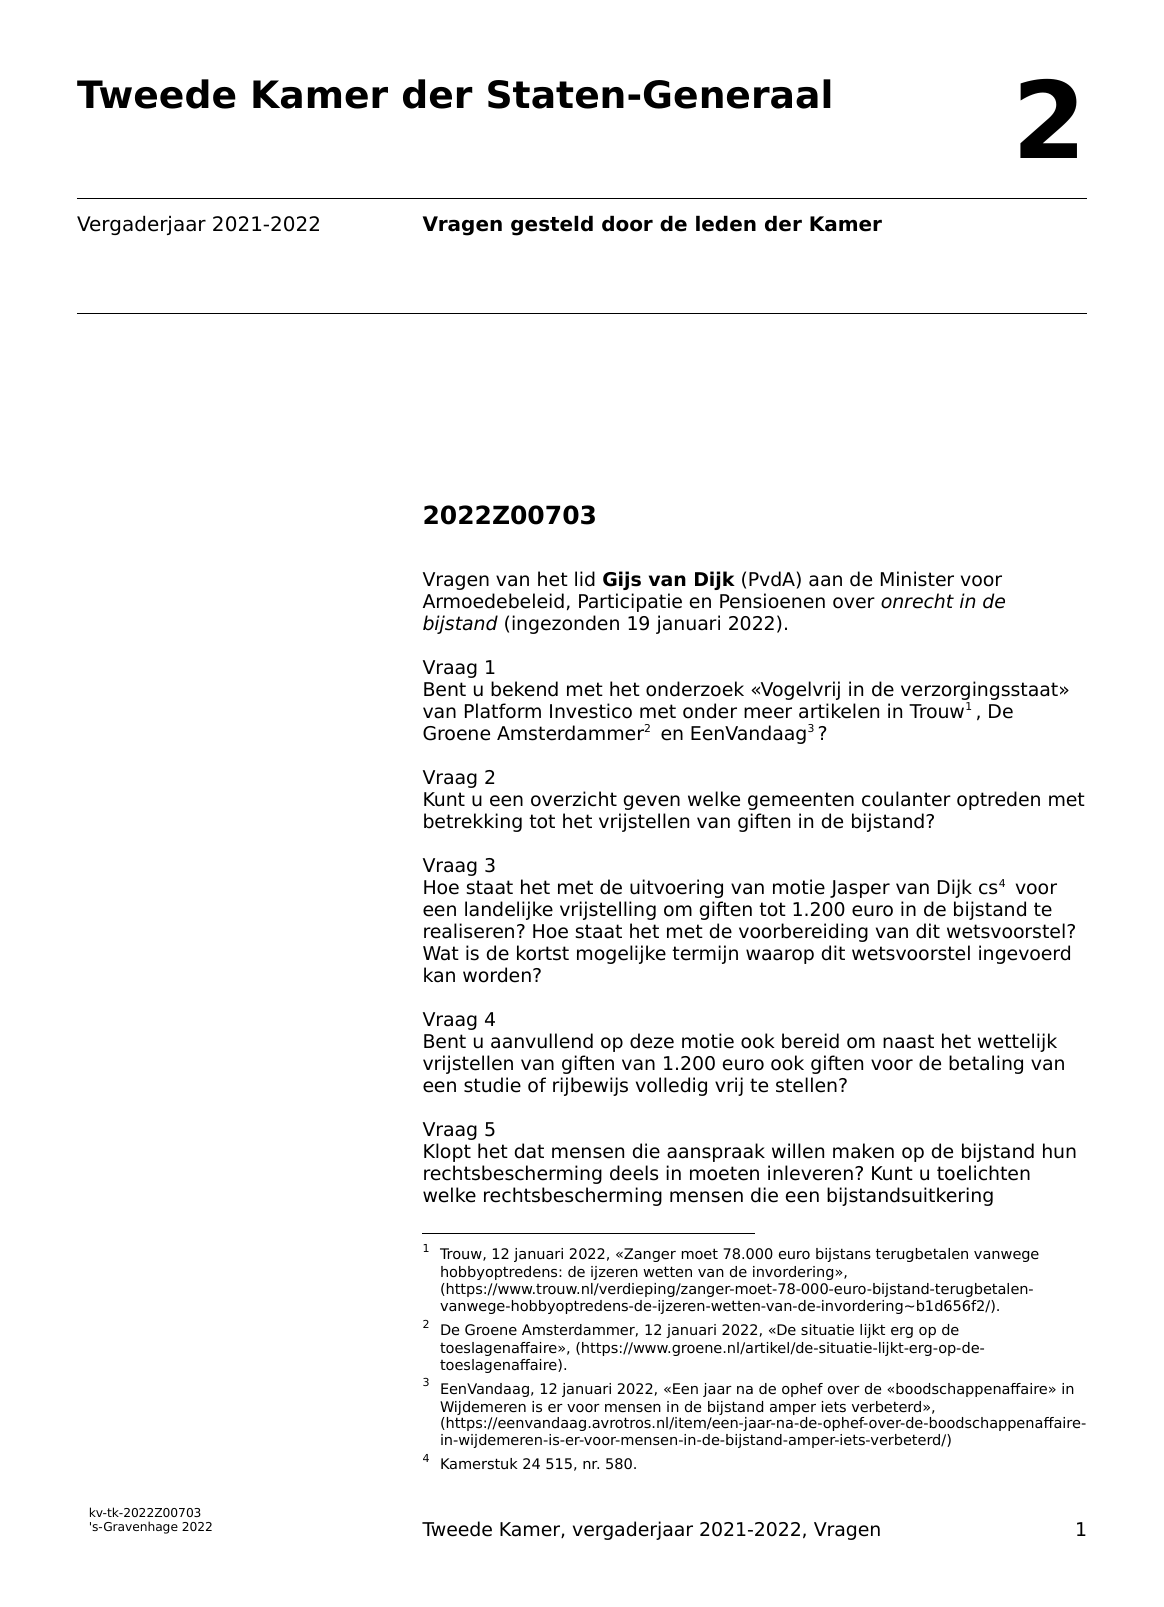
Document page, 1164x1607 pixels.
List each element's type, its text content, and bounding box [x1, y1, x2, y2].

table_cell Vergaderjaar 2021-2022 [77, 199, 422, 313]
table_header Tweede Kamer der Staten-Generaal [77, 59, 886, 198]
text EenVandaag, 12 januari 2022, «Een jaar na de ophef over de «boodschappenaffaire» in Wijdemeren is er voor mensen in de bijstand amper iets verbeterd», (https://eenvandaag.avrotros.nl/item/een-jaar-na-de-ophef-over-de-boodschappenaffaire-in-wijdemeren-is-er-voor-mensen-in-de-bijstand-amper-iets-verbeterd/) [422, 1377, 1087, 1449]
text Klopt het dat mensen die aanspraak willen maken op de bijstand hun rechtsbescherming deels in moeten inleveren? Kunt u toelichten welke rechtsbescherming mensen die een bijstandsuitkering [422, 1141, 1087, 1207]
text Vraag 3 [422, 855, 1087, 877]
text Vraag 1 [422, 657, 1087, 679]
table_cell Vragen gesteld door de leden der Kamer [422, 199, 1087, 313]
text kv-tk-2022Z00703 [88, 1506, 323, 1520]
text De Groene Amsterdammer, 12 januari 2022, «De situatie lijkt erg op de toeslagenaffaire», (https://www.groene.nl/artikel/de-situatie-lijkt-erg-op-de-toeslagenaffaire). [422, 1318, 1087, 1374]
text Vraag 4 [422, 1009, 1087, 1031]
text Bent u aanvullend op deze motie ook bereid om naast het wettelijk vrijstellen van giften van 1.200 euro ook giften voor de betaling van een studie of rijbewijs volledig vrij te stellen? [422, 1031, 1087, 1097]
text Vraag 5 [422, 1119, 1087, 1141]
text Vraag 2 [422, 767, 1087, 789]
text 's-Gravenhage 2022 [88, 1520, 323, 1534]
text Trouw, 12 januari 2022, «Zanger moet 78.000 euro bijstans terugbetalen vanwege hobbyoptredens: de ijzeren wetten van de invordering», (https://www.trouw.nl/verdieping/zanger-moet-78-000-euro-bijstand-terugbetalen-vanwege-hobbyoptredens-de-ijzeren-wetten-van-de-invordering~b1d656f2/). [422, 1242, 1087, 1315]
text Vragen van het lid Gijs van Dijk (PvdA) aan de Minister voor Armoedebeleid, Participatie en Pensioenen over onrecht in de bijstand (ingezonden 19 januari 2022). [422, 569, 1087, 635]
text Hoe staat het met de uitvoering van motie Jasper van Dijk cs voor een landelijke vrijstelling om giften tot 1.200 euro in de bijstand te realiseren? Hoe staat het met de voorbereiding van dit wetsvoorstel? Wat is de kortst mogelijke termijn waarop dit wetsvoorstel ingevoerd kan worden? [422, 877, 1087, 987]
table_header 2 [886, 59, 1087, 198]
text 2022Z00703 [422, 501, 1087, 531]
text Kunt u een overzicht geven welke gemeenten coulanter optreden met betrekking tot het vrijstellen van giften in de bijstand? [422, 789, 1087, 833]
text Bent u bekend met het onderzoek «Vogelvrij in de verzorgingsstaat» van Platform Investico met onder meer artikelen in Trouw, De Groene Amsterdammer en EenVandaag? [422, 679, 1087, 745]
text Kamerstuk 24 515, nr. 580. [422, 1452, 1087, 1474]
